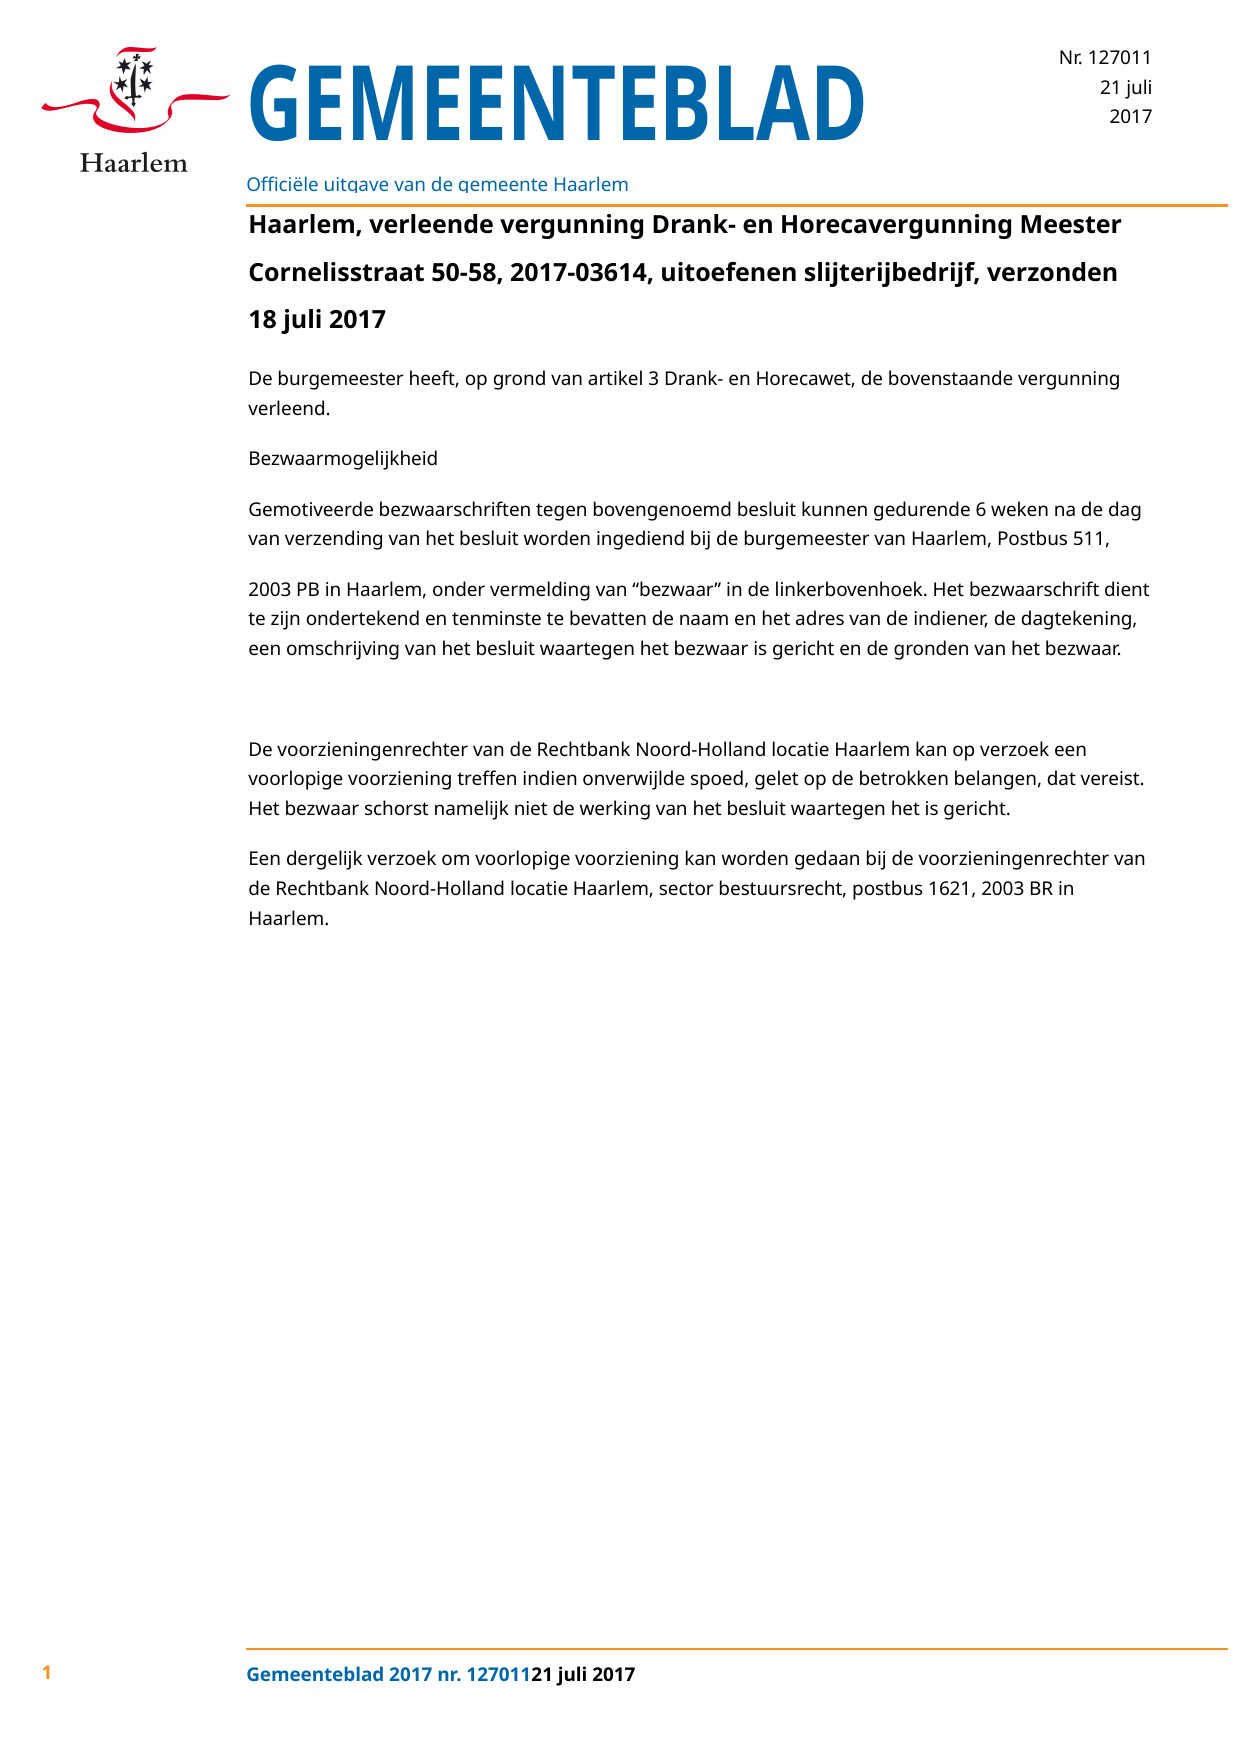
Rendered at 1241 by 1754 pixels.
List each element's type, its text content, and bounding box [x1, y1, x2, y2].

text 2003 PB in Haarlem, onder vermelding van “bezwaar” in de linkerbovenhoek. Het bezwaarschrift dient te zijn ondertekend en tenminste te bevatten de naam en het adres van de indiener, de dagtekening, een omschrijving van het besluit waartegen het bezwaar is gericht en de gronden van het bezwaar. [248, 576, 1152, 661]
text Bezwaarmogelijkheid [248, 446, 1152, 471]
text De voorzieningenrechter van de Rechtbank Noord-Holland locatie Haarlem kan op verzoek een voorlopige voorziening treffen indien onverwijlde spoed, gelet op de betrokken belangen, dat vereist. Het bezwaar schorst namelijk niet de werking van het besluit waartegen het is gericht. [248, 736, 1152, 821]
text Een dergelijk verzoek om voorlopige voorziening kan worden gedaan bij de voorzieningenrechter van de Rechtbank Noord-Holland locatie Haarlem, sector bestuursrecht, postbus 1621, 2003 BR in Haarlem. [248, 846, 1152, 930]
picture [41, 47, 231, 172]
text De burgemeester heeft, op grond van artikel 3 Drank- en Horecawet, de bovenstaande vergunning verleend. [248, 366, 1152, 421]
text Haarlem, verleende vergunning Drank- en Horecavergunning Meester Cornelisstraat 50-58, 2017-03614, uitoefenen slijterijbedrijf, verzonden 18 juli 2017 [248, 207, 1152, 336]
text Gemotiveerde bezwaarschriften tegen bovengenoemd besluit kunnen gedurende 6 weken na de dag van verzending van het besluit worden ingediend bij de burgemeester van Haarlem, Postbus 511, [248, 496, 1152, 551]
